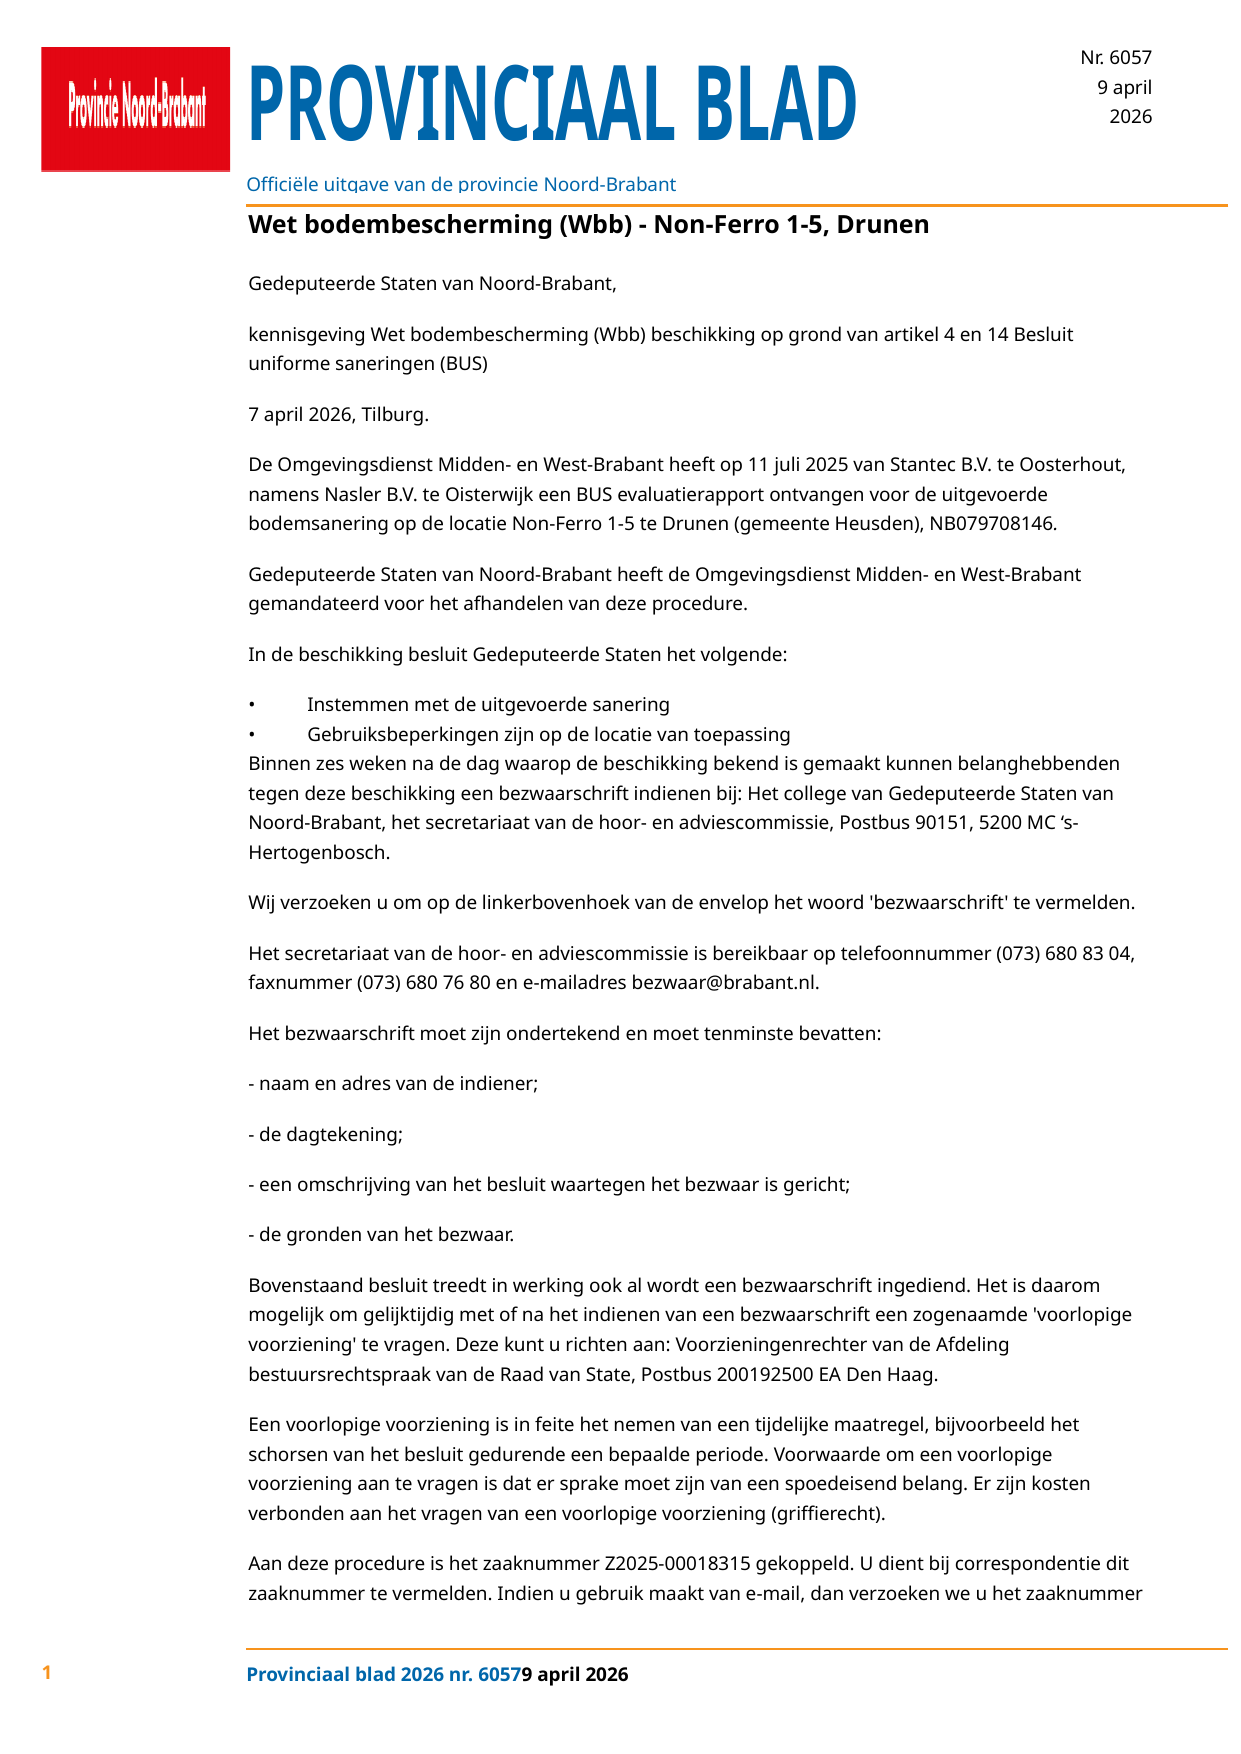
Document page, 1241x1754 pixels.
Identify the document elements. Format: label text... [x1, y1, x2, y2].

list Gebruiksbeperkingen zijn op de locatie van toepassing [248, 721, 1152, 746]
text - een omschrijving van het besluit waartegen het bezwaar is gericht; [248, 1171, 1152, 1197]
text Een voorlopige voorziening is in feite het nemen van een tijdelijke maatregel, bijvoorbeeld het schorsen van het besluit gedurende een bepaalde periode. Voorwaarde om een voorlopige voorziening aan te vragen is dat er sprake moet zijn van een spoedeisend belang. Er zijn kosten verbonden aan het vragen van een voorlopige voorziening (griffierecht). [248, 1411, 1152, 1526]
text Het secretariaat van de hoor- en adviescommissie is bereikbaar op telefoonnummer (073) 680 83 04, faxnummer (073) 680 76 80 en e-mailadres bezwaar@brabant.nl. [248, 940, 1152, 995]
text kennisgeving Wet bodembescherming (Wbb) beschikking op grond van artikel 4 en 14 Besluit uniforme saneringen (BUS) [248, 321, 1152, 376]
text Aan deze procedure is het zaaknummer Z2025-00018315 gekoppeld. U dient bij correspondentie dit zaaknummer te vermelden. Indien u gebruik maakt van e-mail, dan verzoeken we u het zaaknummer [248, 1550, 1152, 1606]
text - de dagtekening; [248, 1121, 1152, 1146]
text - naam en adres van de indiener; [248, 1070, 1152, 1096]
list Instemmen met de uitgevoerde sanering [248, 691, 1152, 717]
text Binnen zes weken na de dag waarop de beschikking bekend is gemaakt kunnen belanghebbenden tegen deze beschikking een bezwaarschrift indienen bij: Het college van Gedeputeerde Staten van Noord-Brabant, het secretariaat van de hoor- en adviescommissie, Postbus 90151, 5200 MC ‘s-Hertogenbosch. [248, 750, 1152, 865]
text Bovenstaand besluit treedt in werking ook al wordt een bezwaarschrift ingediend. Het is daarom mogelijk om gelijktijdig met of na het indienen van een bezwaarschrift een zogenaamde 'voorlopige voorziening' te vragen. Deze kunt u richten aan: Voorzieningenrechter van de Afdeling bestuursrechtspraak van de Raad van State, Postbus 200192500 EA Den Haag. [248, 1272, 1152, 1386]
picture [41, 47, 231, 172]
text Wij verzoeken u om op de linkerbovenhoek van de envelop het woord 'bezwaarschrift' te vermelden. [248, 889, 1152, 915]
text - de gronden van het bezwaar. [248, 1222, 1152, 1247]
text Gedeputeerde Staten van Noord-Brabant heeft de Omgevingsdienst Midden- en West-Brabant gemandateerd voor het afhandelen van deze procedure. [248, 561, 1152, 616]
text De Omgevingsdienst Midden- en West-Brabant heeft op 11 juli 2025 van Stantec B.V. te Oosterhout, namens Nasler B.V. te Oisterwijk een BUS evaluatierapport ontvangen voor de uitgevoerde bodemsanering op de locatie Non-Ferro 1-5 te Drunen (gemeente Heusden), NB079708146. [248, 451, 1152, 536]
text 7 april 2026, Tilburg. [248, 401, 1152, 426]
text Gedeputeerde Staten van Noord-Brabant, [248, 270, 1152, 296]
text Wet bodembescherming (Wbb) - Non-Ferro 1-5, Drunen [248, 207, 1152, 241]
text In de beschikking besluit Gedeputeerde Staten het volgende: [248, 641, 1152, 666]
text Het bezwaarschrift moet zijn ondertekend en moet tenminste bevatten: [248, 1020, 1152, 1046]
